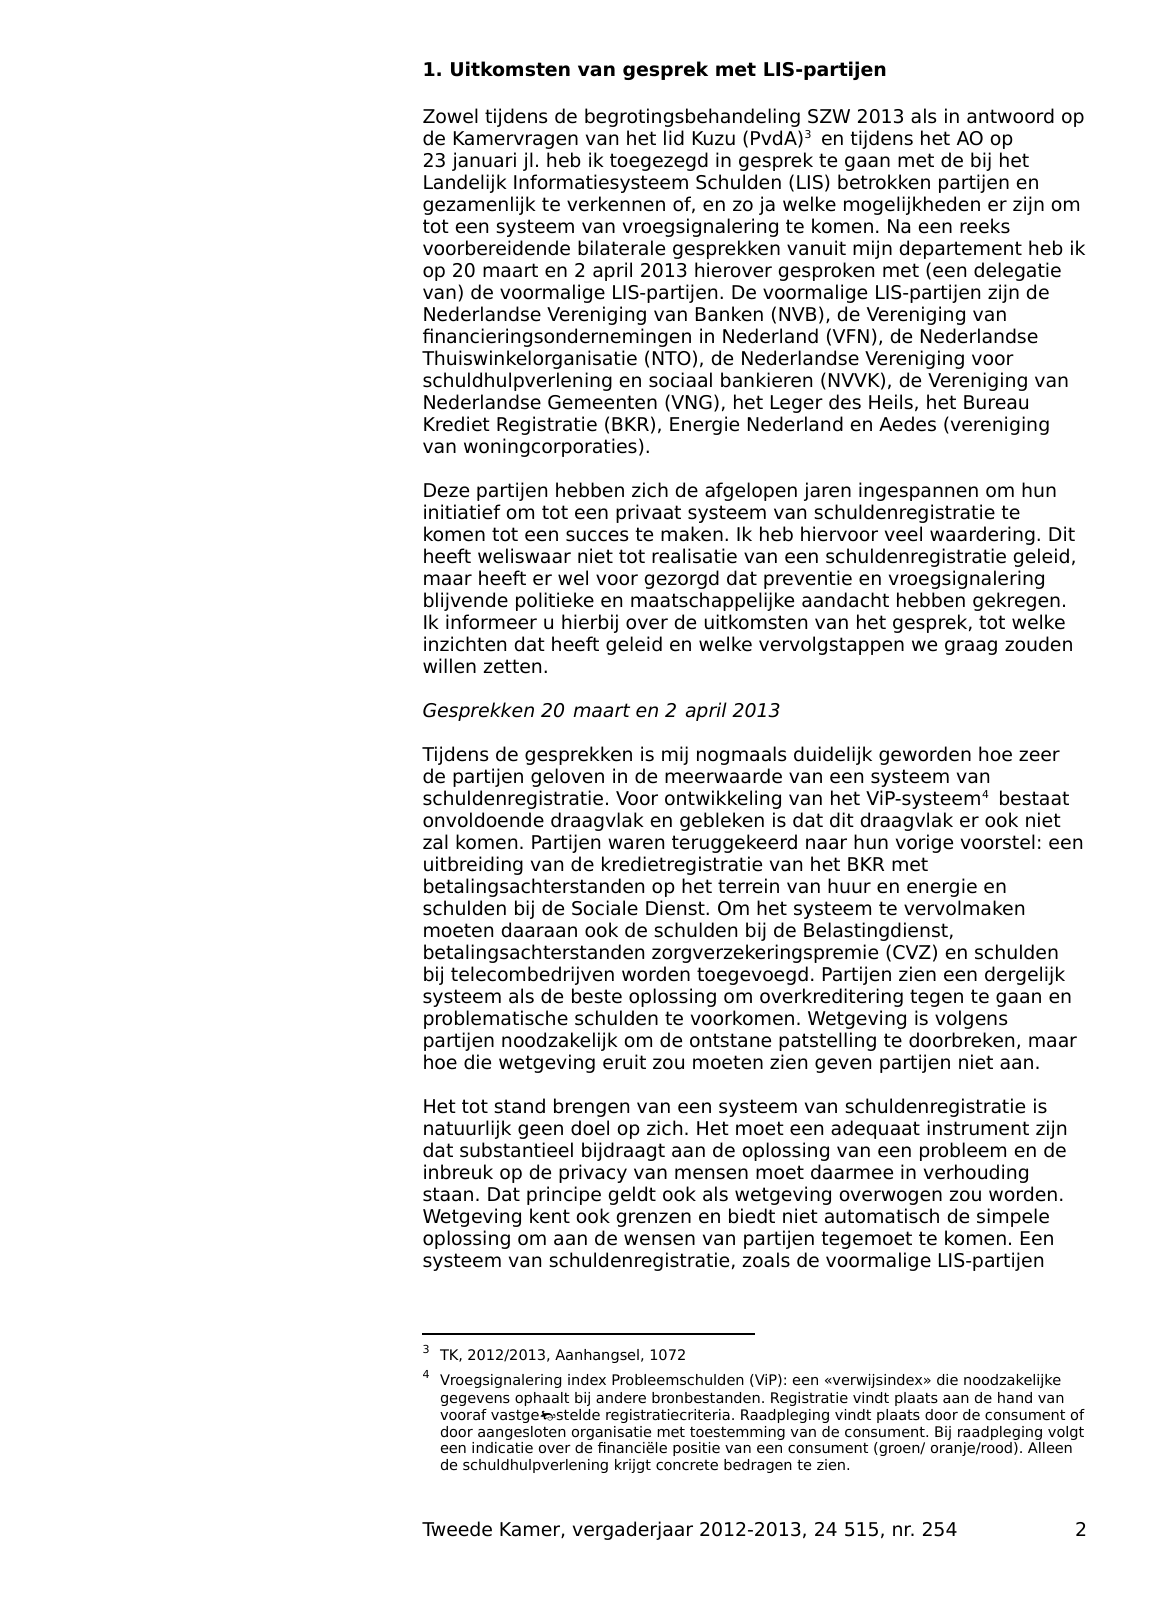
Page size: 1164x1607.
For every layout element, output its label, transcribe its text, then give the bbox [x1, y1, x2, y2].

text TK, 2012/2013, Aanhangsel, 1072 [422, 1343, 1087, 1365]
text Vroegsignalering index Probleemschulden (ViP): een «verwijsindex» die noodzakelijke gegevens ophaalt bij andere bronbestanden. Registratie vindt plaats aan de hand van vooraf vastgestelde registratiecriteria. Raadpleging vindt plaats door de consument of door aangesloten organisatie met toestemming van de consument. Bij raadpleging volgt een indicatie over de financiële positie van een consument (groen/ oranje/rood). Alleen de schuldhulpverlening krijgt concrete bedragen te zien. [422, 1368, 1087, 1474]
text Het tot stand brengen van een systeem van schuldenregistratie is natuurlijk geen doel op zich. Het moet een adequaat instrument zijn dat substantieel bijdraagt aan de oplossing van een probleem en de inbreuk op de privacy van mensen moet daarmee in verhouding staan. Dat principe geldt ook als wetgeving overwogen zou worden. Wetgeving kent ook grenzen en biedt niet automatisch de simpele oplossing om aan de wensen van partijen tegemoet te komen. Een systeem van schuldenregistratie, zoals de voormalige LIS-partijen [422, 1096, 1087, 1272]
subtitle Gesprekken 20 maart en 2 april 2013 [422, 700, 1087, 722]
text Deze partijen hebben zich de afgelopen jaren ingespannen om hun initiatief om tot een privaat systeem van schuldenregistratie te komen tot een succes te maken. Ik heb hiervoor veel waardering. Dit heeft weliswaar niet tot realisatie van een schuldenregistratie geleid, maar heeft er wel voor gezorgd dat preventie en vroegsignalering blijvende politieke en maatschappelijke aandacht hebben gekregen. Ik informeer u hierbij over de uitkomsten van het gesprek, tot welke inzichten dat heeft geleid en welke vervolgstappen we graag zouden willen zetten. [422, 480, 1087, 678]
subtitle 1. Uitkomsten van gesprek met LIS-partijen [422, 59, 1087, 81]
text Tijdens de gesprekken is mij nogmaals duidelijk geworden hoe zeer de partijen geloven in de meerwaarde van een systeem van schuldenregistratie. Voor ontwikkeling van het ViP-systeem bestaat onvoldoende draagvlak en gebleken is dat dit draagvlak er ook niet zal komen. Partijen waren teruggekeerd naar hun vorige voorstel: een uitbreiding van de kredietregistratie van het BKR met betalingsachterstanden op het terrein van huur en energie en schulden bij de Sociale Dienst. Om het systeem te vervolmaken moeten daaraan ook de schulden bij de Belastingdienst, betalingsachterstanden zorgverzekeringspremie (CVZ) en schulden bij telecombedrijven worden toegevoegd. Partijen zien een dergelijk systeem als de beste oplossing om overkreditering tegen te gaan en problematische schulden te voorkomen. Wetgeving is volgens partijen noodzakelijk om de ontstane patstelling te doorbreken, maar hoe die wetgeving eruit zou moeten zien geven partijen niet aan. [422, 744, 1087, 1074]
text Zowel tijdens de begrotingsbehandeling SZW 2013 als in antwoord op de Kamervragen van het lid Kuzu (PvdA) en tijdens het AO op 23 januari jl. heb ik toegezegd in gesprek te gaan met de bij het Landelijk Informatiesysteem Schulden (LIS) betrokken partijen en gezamenlijk te verkennen of, en zo ja welke mogelijkheden er zijn om tot een systeem van vroegsignalering te komen. Na een reeks voorbereidende bilaterale gesprekken vanuit mijn departement heb ik op 20 maart en 2 april 2013 hierover gesproken met (een delegatie van) de voormalige LIS-partijen. De voormalige LIS-partijen zijn de Nederlandse Vereniging van Banken (NVB), de Vereniging van financieringsondernemingen in Nederland (VFN), de Nederlandse Thuiswinkelorganisatie (NTO), de Nederlandse Vereniging voor schuldhulpverlening en sociaal bankieren (NVVK), de Vereniging van Nederlandse Gemeenten (VNG), het Leger des Heils, het Bureau Krediet Registratie (BKR), Energie Nederland en Aedes (vereniging van woningcorporaties). [422, 106, 1087, 458]
